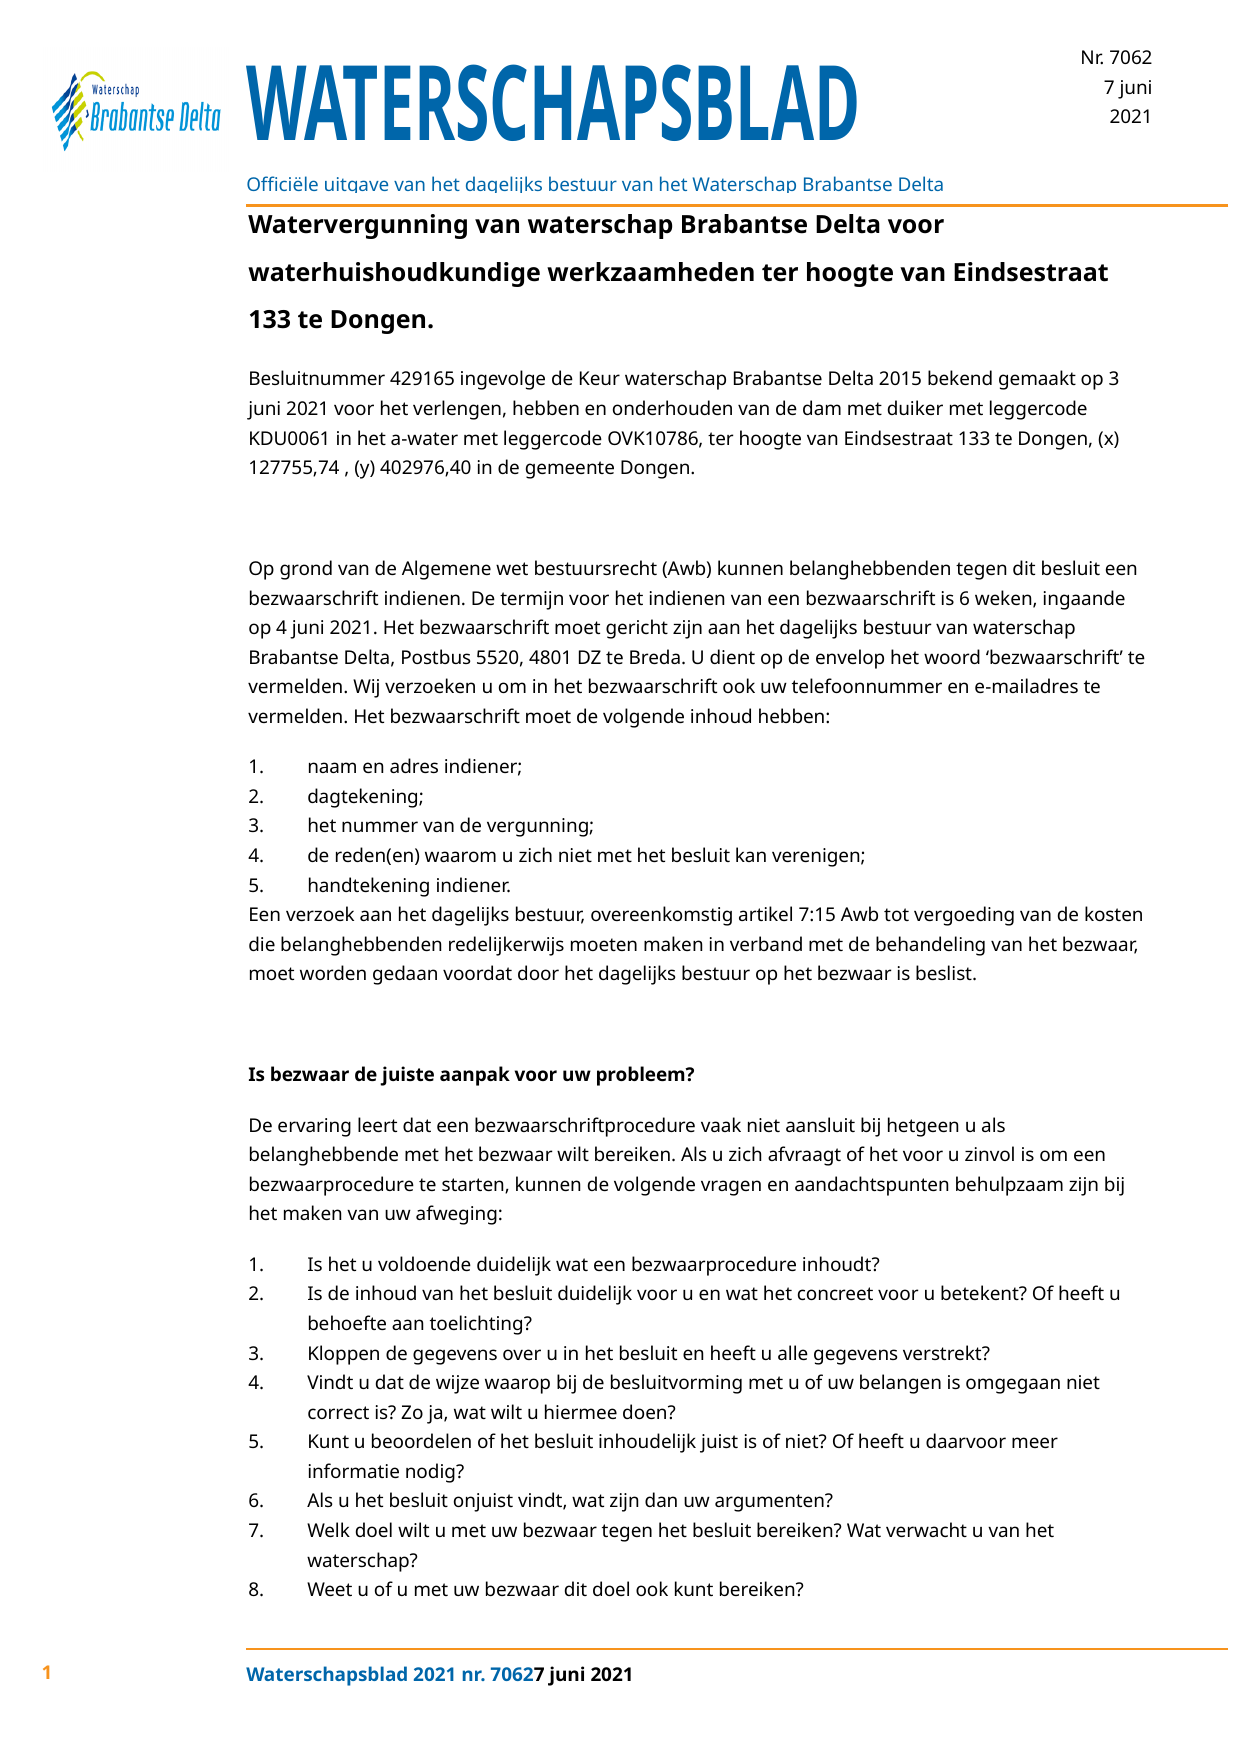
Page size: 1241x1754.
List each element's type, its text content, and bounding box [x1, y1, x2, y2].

list Is de inhoud van het besluit duidelijk voor u en wat het concreet voor u betekent? Of heeft u behoefte aan toelichting? [248, 1281, 1152, 1336]
list Kunt u beoordelen of het besluit inhoudelijk juist is of niet? Of heeft u daarvoor meer informatie nodig? [248, 1428, 1152, 1484]
text Is bezwaar de juiste aanpak voor uw probleem? [248, 1061, 1152, 1087]
text Besluitnummer 429165 ingevolge de Keur waterschap Brabantse Delta 2015 bekend gemaakt op 3 juni 2021 voor het verlengen, hebben en onderhouden van de dam met duiker met leggercode KDU0061 in het a-water met leggercode OVK10786, ter hoogte van Eindsestraat 133 te Dongen, (x) 127755,74 , (y) 402976,40 in de gemeente Dongen. [248, 366, 1152, 480]
list het nummer van de vergunning; [248, 813, 1152, 838]
picture [41, 47, 231, 172]
list dagtekening; [248, 783, 1152, 809]
list Vindt u dat de wijze waarop bij de besluitvorming met u of uw belangen is omgegaan niet correct is? Zo ja, wat wilt u hiermee doen? [248, 1369, 1152, 1424]
list naam en adres indiener; [248, 753, 1152, 779]
list handtekening indiener. [248, 872, 1152, 897]
list Welk doel wilt u met uw bezwaar tegen het besluit bereiken? Wat verwacht u van het waterschap? [248, 1517, 1152, 1572]
list Weet u of u met uw bezwaar dit doel ook kunt bereiken? [248, 1576, 1152, 1602]
list Als u het besluit onjuist vindt, wat zijn dan uw argumenten? [248, 1488, 1152, 1513]
text Watervergunning van waterschap Brabantse Delta voor waterhuishoudkundige werkzaamheden ter hoogte van Eindsestraat 133 te Dongen. [248, 207, 1152, 336]
text De ervaring leert dat een bezwaarschriftprocedure vaak niet aansluit bij hetgeen u als belanghebbende met het bezwaar wilt bereiken. Als u zich afvraagt of het voor u zinvol is om een bezwaarprocedure te starten, kunnen de volgende vragen en aandachtspunten behulpzaam zijn bij het maken van uw afweging: [248, 1112, 1152, 1226]
text Op grond van de Algemene wet bestuursrecht (Awb) kunnen belanghebbenden tegen dit besluit een bezwaarschrift indienen. De termijn voor het indienen van een bezwaarschrift is 6 weken, ingaande op 4 juni 2021. Het bezwaarschrift moet gericht zijn aan het dagelijks bestuur van waterschap Brabantse Delta, Postbus 5520, 4801 DZ te Breda. U dient op de envelop het woord ‘bezwaarschrift’ te vermelden. Wij verzoeken u om in het bezwaarschrift ook uw telefoonnummer en e‑mailadres te vermelden. Het bezwaarschrift moet de volgende inhoud hebben: [248, 555, 1152, 729]
text Een verzoek aan het dagelijks bestuur, overeenkomstig artikel 7:15 Awb tot vergoeding van de kosten die belanghebbenden redelijkerwijs moeten maken in verband met de behandeling van het bezwaar, moet worden gedaan voordat door het dagelijks bestuur op het bezwaar is beslist. [248, 901, 1152, 986]
list Is het u voldoende duidelijk wat een bezwaarprocedure inhoudt? [248, 1251, 1152, 1277]
list Kloppen de gegevens over u in het besluit en heeft u alle gegevens verstrekt? [248, 1340, 1152, 1365]
list de reden(en) waarom u zich niet met het besluit kan verenigen; [248, 842, 1152, 868]
